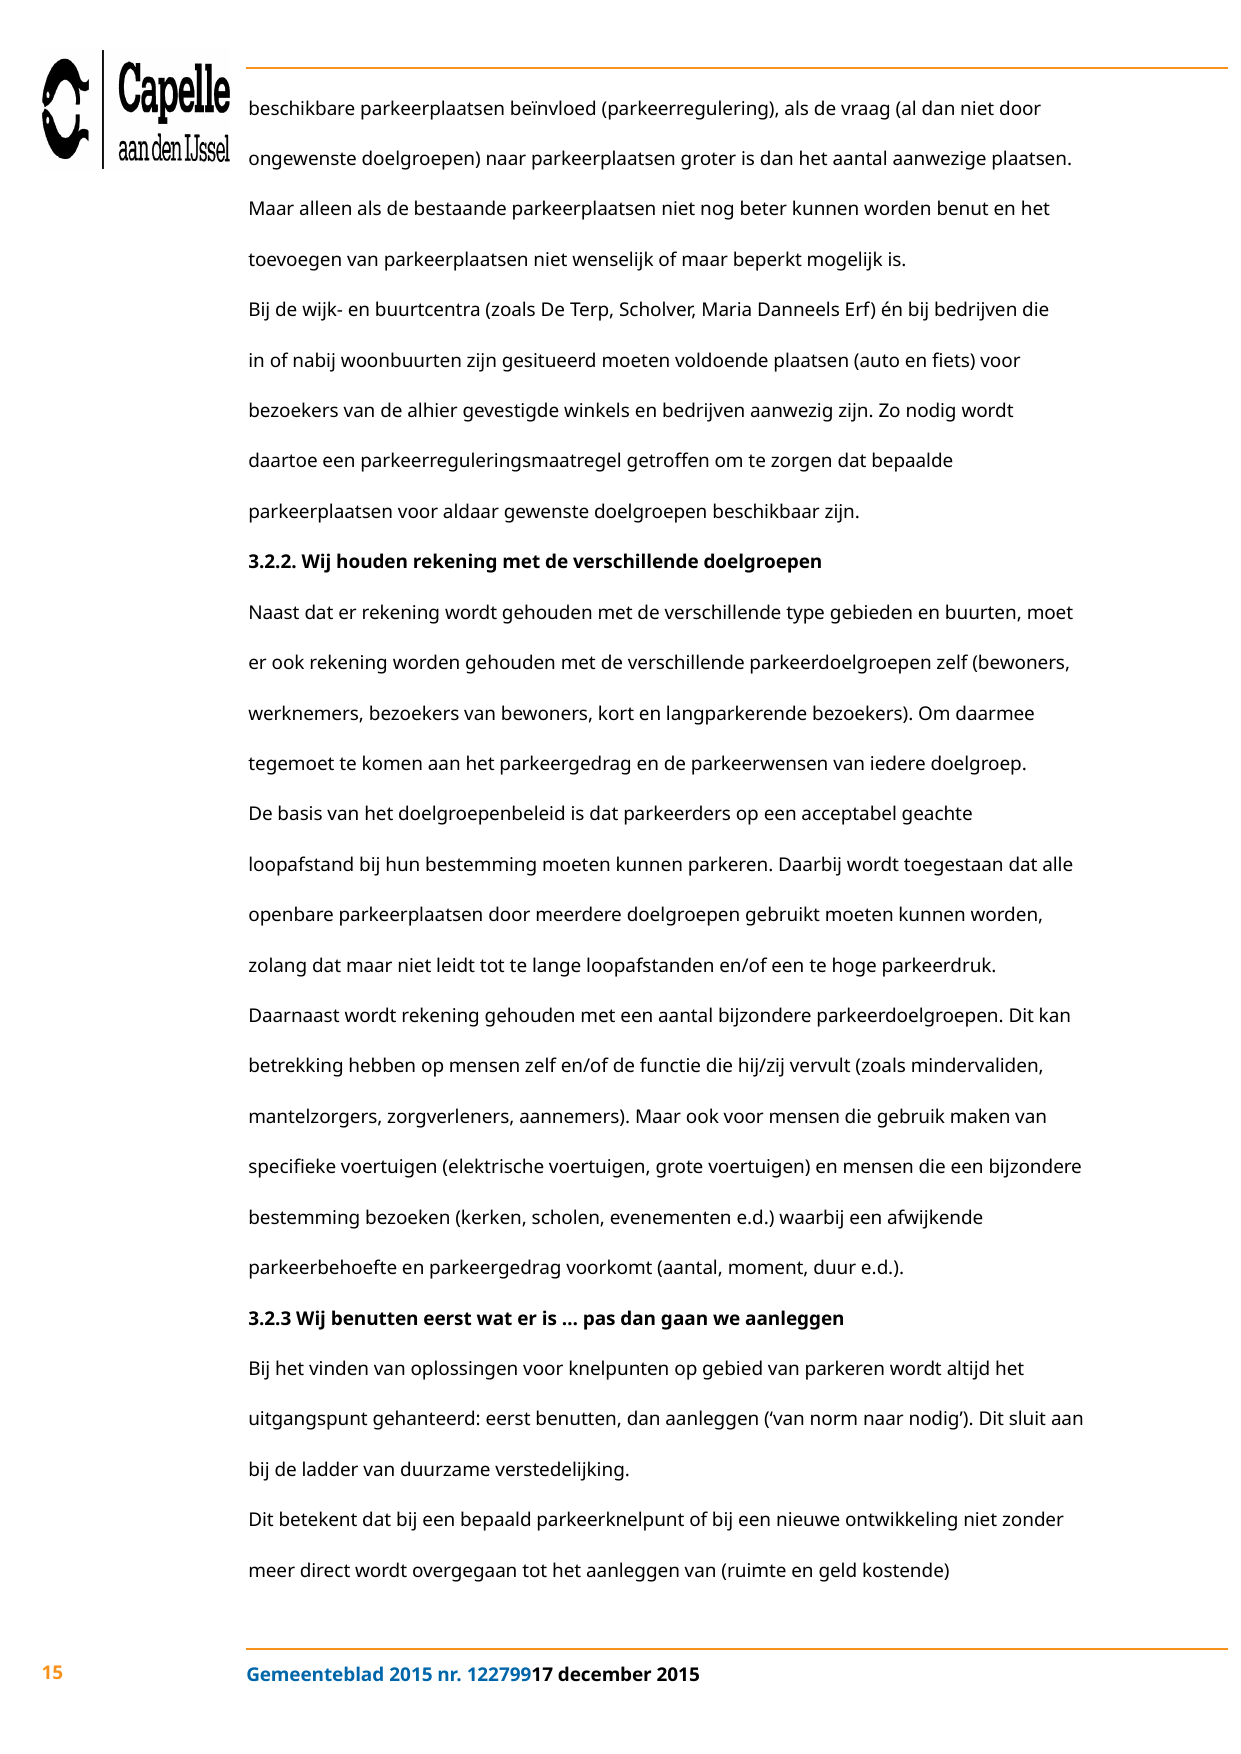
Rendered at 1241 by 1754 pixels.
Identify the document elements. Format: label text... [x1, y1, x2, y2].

text Dit betekent dat bij een bepaald parkeerknelpunt of bij een nieuwe ontwikkeling niet zonder [248, 1506, 1152, 1532]
text specifieke voertuigen (elektrische voertuigen, grote voertuigen) en mensen die een bijzondere [248, 1153, 1152, 1179]
text openbare parkeerplaatsen door meerdere doelgroepen gebruikt moeten kunnen worden, [248, 901, 1152, 927]
text werknemers, bezoekers van bewoners, kort en langparkerende bezoekers). Om daarmee [248, 700, 1152, 726]
text toevoegen van parkeerplaatsen niet wenselijk of maar beperkt mogelijk is. [248, 246, 1152, 272]
text Naast dat er rekening wordt gehouden met de verschillende type gebieden en buurten, moet [248, 599, 1152, 625]
text er ook rekening worden gehouden met de verschillende parkeerdoelgroepen zelf (bewoners, [248, 649, 1152, 675]
text 3.2.3 Wij benutten eerst wat er is … pas dan gaan we aanleggen [248, 1305, 1152, 1331]
text bij de ladder van duurzame verstedelijking. [248, 1456, 1152, 1482]
text De basis van het doelgroepenbeleid is dat parkeerders op een acceptabel geachte [248, 801, 1152, 826]
text 3.2.2. Wij houden rekening met de verschillende doelgroepen [248, 548, 1152, 574]
text mantelzorgers, zorgverleners, aannemers). Maar ook voor mensen die gebruik maken van [248, 1103, 1152, 1129]
text daartoe een parkeerreguleringsmaatregel getroffen om te zorgen dat bepaalde [248, 448, 1152, 473]
text zolang dat maar niet leidt tot te lange loopafstanden en/of een te hoge parkeerdruk. [248, 952, 1152, 978]
text Daarnaast wordt rekening gehouden met een aantal bijzondere parkeerdoelgroepen. Dit kan [248, 1002, 1152, 1028]
text parkeerplaatsen voor aldaar gewenste doelgroepen beschikbaar zijn. [248, 498, 1152, 524]
text betrekking hebben op mensen zelf en/of de functie die hij/zij vervult (zoals mindervaliden, [248, 1053, 1152, 1078]
text loopafstand bij hun bestemming moeten kunnen parkeren. Daarbij wordt toegestaan dat alle [248, 851, 1152, 877]
text ongewenste doelgroepen) naar parkeerplaatsen groter is dan het aantal aanwezige plaatsen. [248, 145, 1152, 171]
text tegemoet te komen aan het parkeergedrag en de parkeerwensen van iedere doelgroep. [248, 750, 1152, 776]
picture [41, 47, 231, 172]
text beschikbare parkeerplaatsen beïnvloed (parkeerregulering), als de vraag (al dan niet door [248, 95, 1152, 121]
text in of nabij woonbuurten zijn gesitueerd moeten voldoende plaatsen (auto en fiets) voor [248, 347, 1152, 373]
text uitgangspunt gehanteerd: eerst benutten, dan aanleggen (‘van norm naar nodig’). Dit sluit aan [248, 1406, 1152, 1431]
text Bij de wijk- en buurtcentra (zoals De Terp, Scholver, Maria Danneels Erf) én bij bedrijven die [248, 296, 1152, 322]
text Maar alleen als de bestaande parkeerplaatsen niet nog beter kunnen worden benut en het [248, 196, 1152, 221]
text meer direct wordt overgegaan tot het aanleggen van (ruimte en geld kostende) [248, 1557, 1152, 1583]
text bezoekers van de alhier gevestigde winkels en bedrijven aanwezig zijn. Zo nodig wordt [248, 397, 1152, 423]
text Bij het vinden van oplossingen voor knelpunten op gebied van parkeren wordt altijd het [248, 1355, 1152, 1381]
text parkeerbehoefte en parkeergedrag voorkomt (aantal, moment, duur e.d.). [248, 1254, 1152, 1280]
text bestemming bezoeken (kerken, scholen, evenementen e.d.) waarbij een afwijkende [248, 1204, 1152, 1230]
